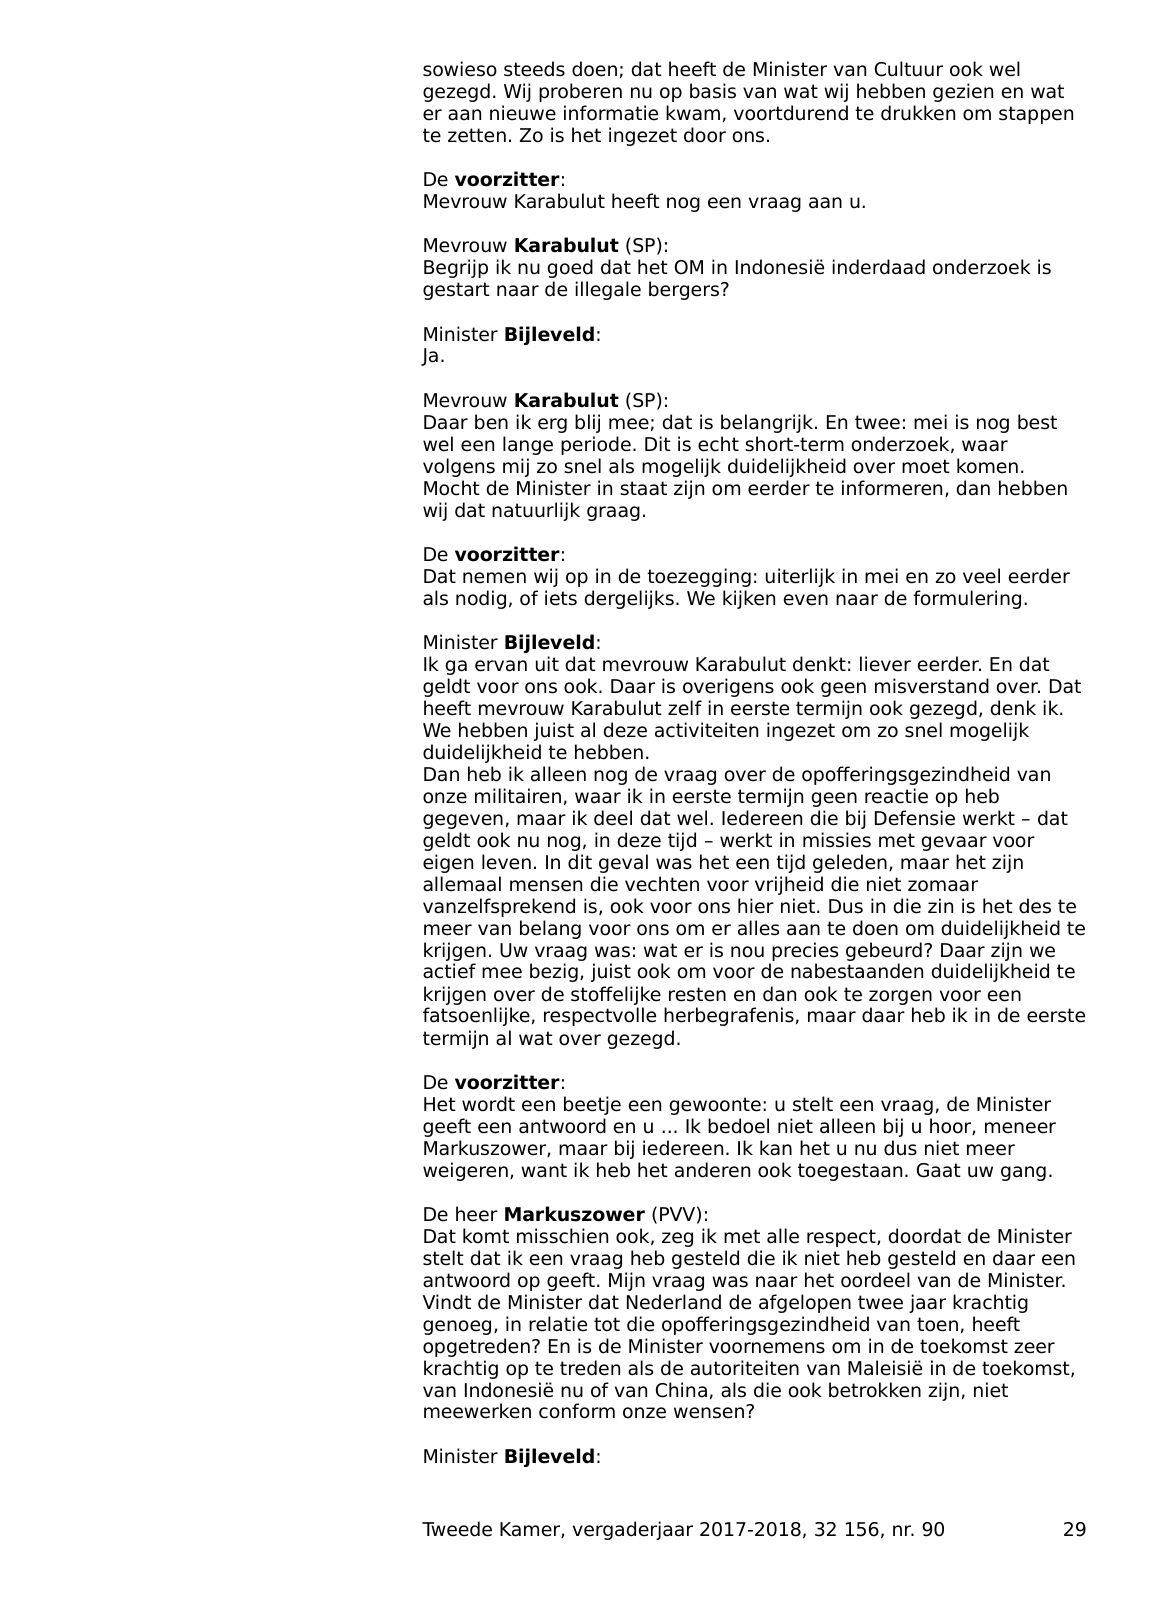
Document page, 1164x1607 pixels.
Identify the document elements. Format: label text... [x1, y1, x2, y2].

text Het wordt een beetje een gewoonte: u stelt een vraag, de Minister geeft een antwoord en u ... Ik bedoel niet alleen bij u hoor, meneer Markuszower, maar bij iedereen. Ik kan het u nu dus niet meer weigeren, want ik heb het anderen ook toegestaan. Gaat uw gang. [422, 1093, 1087, 1181]
text Mevrouw Karabulut (SP): [422, 389, 1087, 412]
text De voorzitter: [422, 1072, 1087, 1093]
text Dan heb ik alleen nog de vraag over de opofferingsgezindheid van onze militairen, waar ik in eerste termijn geen reactie op heb gegeven, maar ik deel dat wel. Iedereen die bij Defensie werkt – dat geldt ook nu nog, in deze tijd – werkt in missies met gevaar voor eigen leven. In dit geval was het een tijd geleden, maar het zijn allemaal mensen die vechten voor vrijheid die niet zomaar vanzelfsprekend is, ook voor ons hier niet. Dus in die zin is het des te meer van belang voor ons om er alles aan te doen om duidelijkheid te krijgen. Uw vraag was: wat er is nou precies gebeurd? Daar zijn we actief mee bezig, juist ook om voor de nabestaanden duidelijkheid te krijgen over de stoffelijke resten en dan ook te zorgen voor een fatsoenlijke, respectvolle herbegrafenis, maar daar heb ik in de eerste termijn al wat over gezegd. [422, 764, 1087, 1049]
text sowieso steeds doen; dat heeft de Minister van Cultuur ook wel gezegd. Wij proberen nu op basis van wat wij hebben gezien en wat er aan nieuwe informatie kwam, voortdurend te drukken om stappen te zetten. Zo is het ingezet door ons. [422, 59, 1087, 147]
text De heer Markuszower (PVV): [422, 1204, 1087, 1226]
text Minister Bijleveld: [422, 1446, 1087, 1468]
text Daar ben ik erg blij mee; dat is belangrijk. En twee: mei is nog best wel een lange periode. Dit is echt short-term onderzoek, waar volgens mij zo snel als mogelijk duidelijkheid over moet komen. Mocht de Minister in staat zijn om eerder te informeren, dan hebben wij dat natuurlijk graag. [422, 412, 1087, 521]
text Minister Bijleveld: [422, 632, 1087, 654]
text Dat nemen wij op in de toezegging: uiterlijk in mei en zo veel eerder als nodig, of iets dergelijks. We kijken even naar de formulering. [422, 566, 1087, 609]
text Ja. [422, 345, 1087, 367]
text Begrijp ik nu goed dat het OM in Indonesië inderdaad onderzoek is gestart naar de illegale bergers? [422, 257, 1087, 301]
text Mevrouw Karabulut heeft nog een vraag aan u. [422, 191, 1087, 213]
text Ik ga ervan uit dat mevrouw Karabulut denkt: liever eerder. En dat geldt voor ons ook. Daar is overigens ook geen misverstand over. Dat heeft mevrouw Karabulut zelf in eerste termijn ook gezegd, denk ik. We hebben juist al deze activiteiten ingezet om zo snel mogelijk duidelijkheid te hebben. [422, 654, 1087, 764]
text De voorzitter: [422, 544, 1087, 566]
text Dat komt misschien ook, zeg ik met alle respect, doordat de Minister stelt dat ik een vraag heb gesteld die ik niet heb gesteld en daar een antwoord op geeft. Mijn vraag was naar het oordeel van de Minister. Vindt de Minister dat Nederland de afgelopen twee jaar krachtig genoeg, in relatie tot die opofferingsgezindheid van toen, heeft opgetreden? En is de Minister voornemens om in de toekomst zeer krachtig op te treden als de autoriteiten van Maleisië in de toekomst, van Indonesië nu of van China, als die ook betrokken zijn, niet meewerken conform onze wensen? [422, 1226, 1087, 1423]
text Mevrouw Karabulut (SP): [422, 235, 1087, 257]
text Minister Bijleveld: [422, 323, 1087, 345]
text De voorzitter: [422, 169, 1087, 191]
